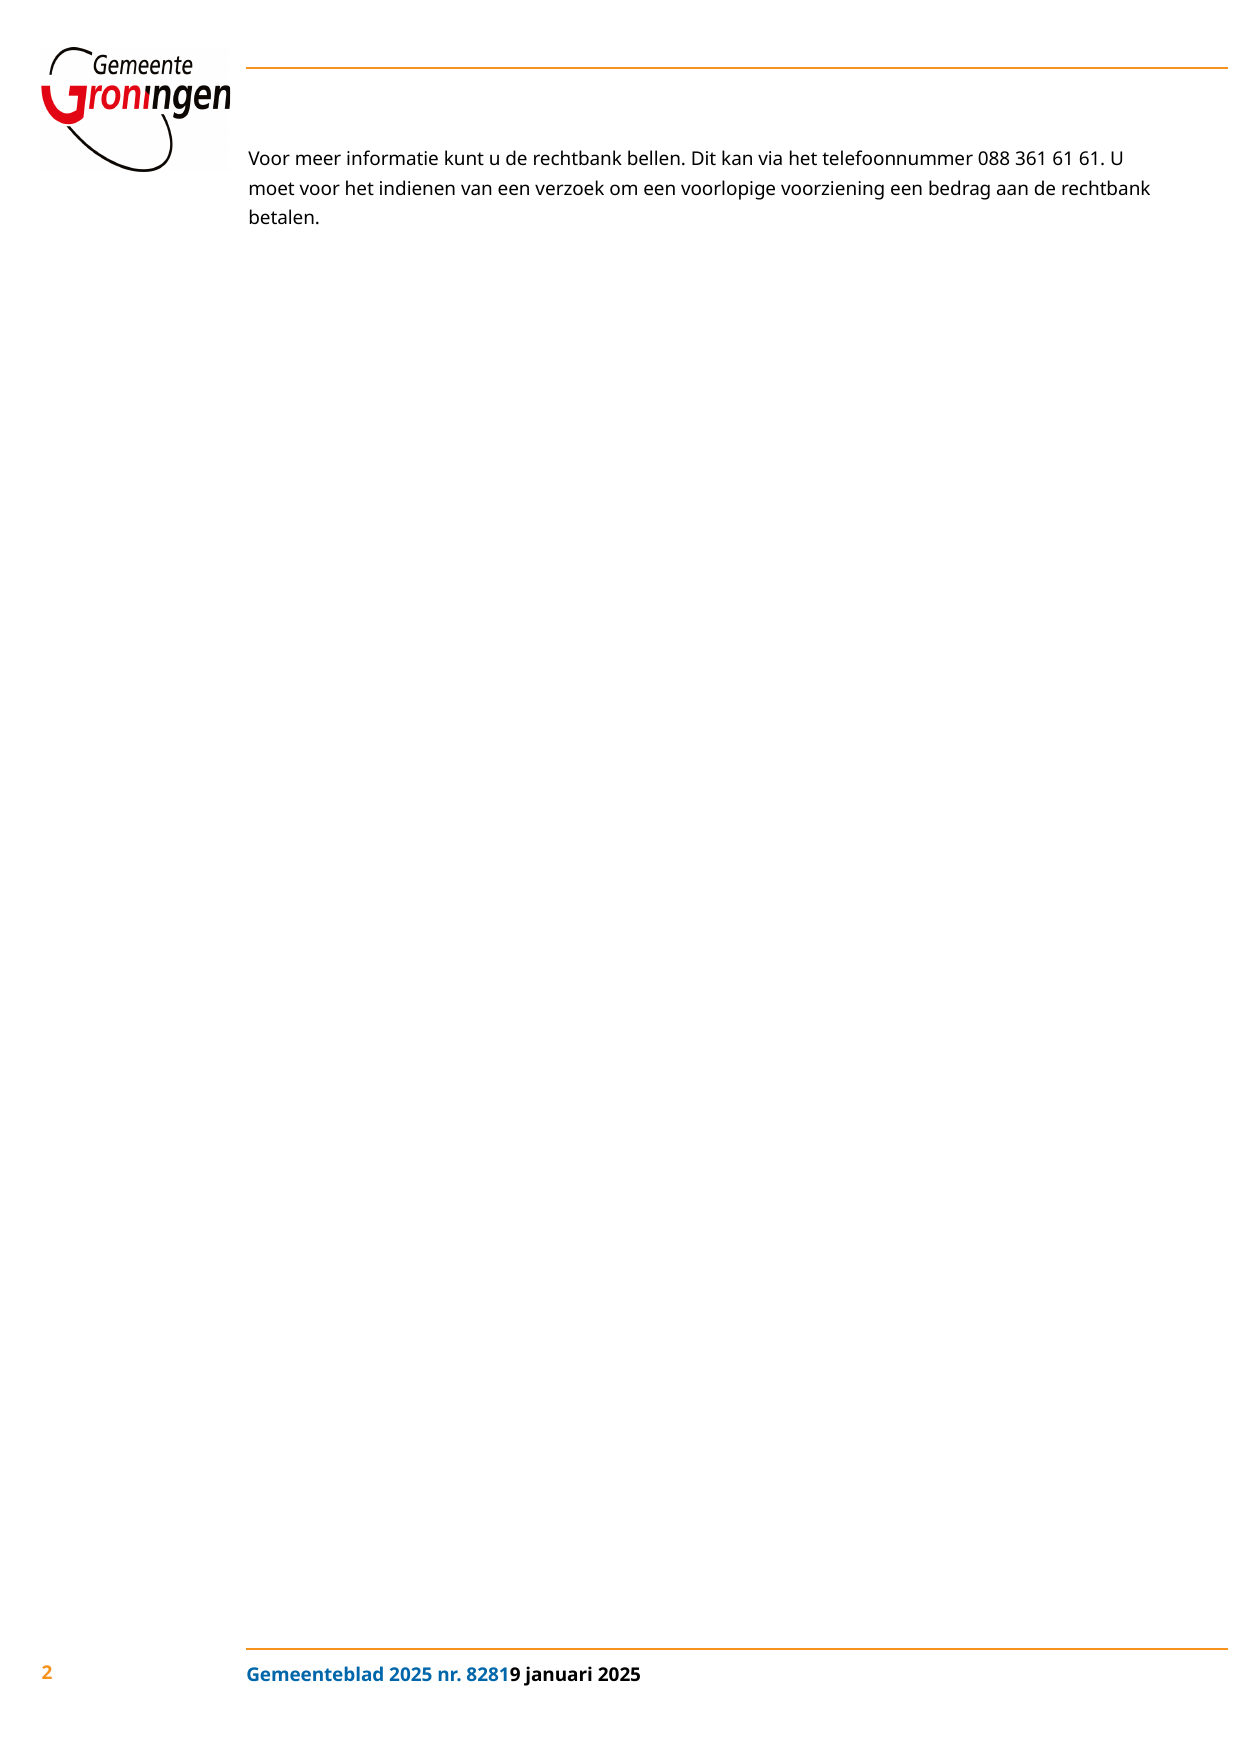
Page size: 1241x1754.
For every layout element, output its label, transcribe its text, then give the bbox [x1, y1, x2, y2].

picture [41, 47, 231, 172]
text Voor meer informatie kunt u de rechtbank bellen. Dit kan via het telefoonnummer 088 361 61 61. U moet voor het indienen van een verzoek om een voorlopige voorziening een bedrag aan de rechtbank betalen. [248, 145, 1152, 230]
